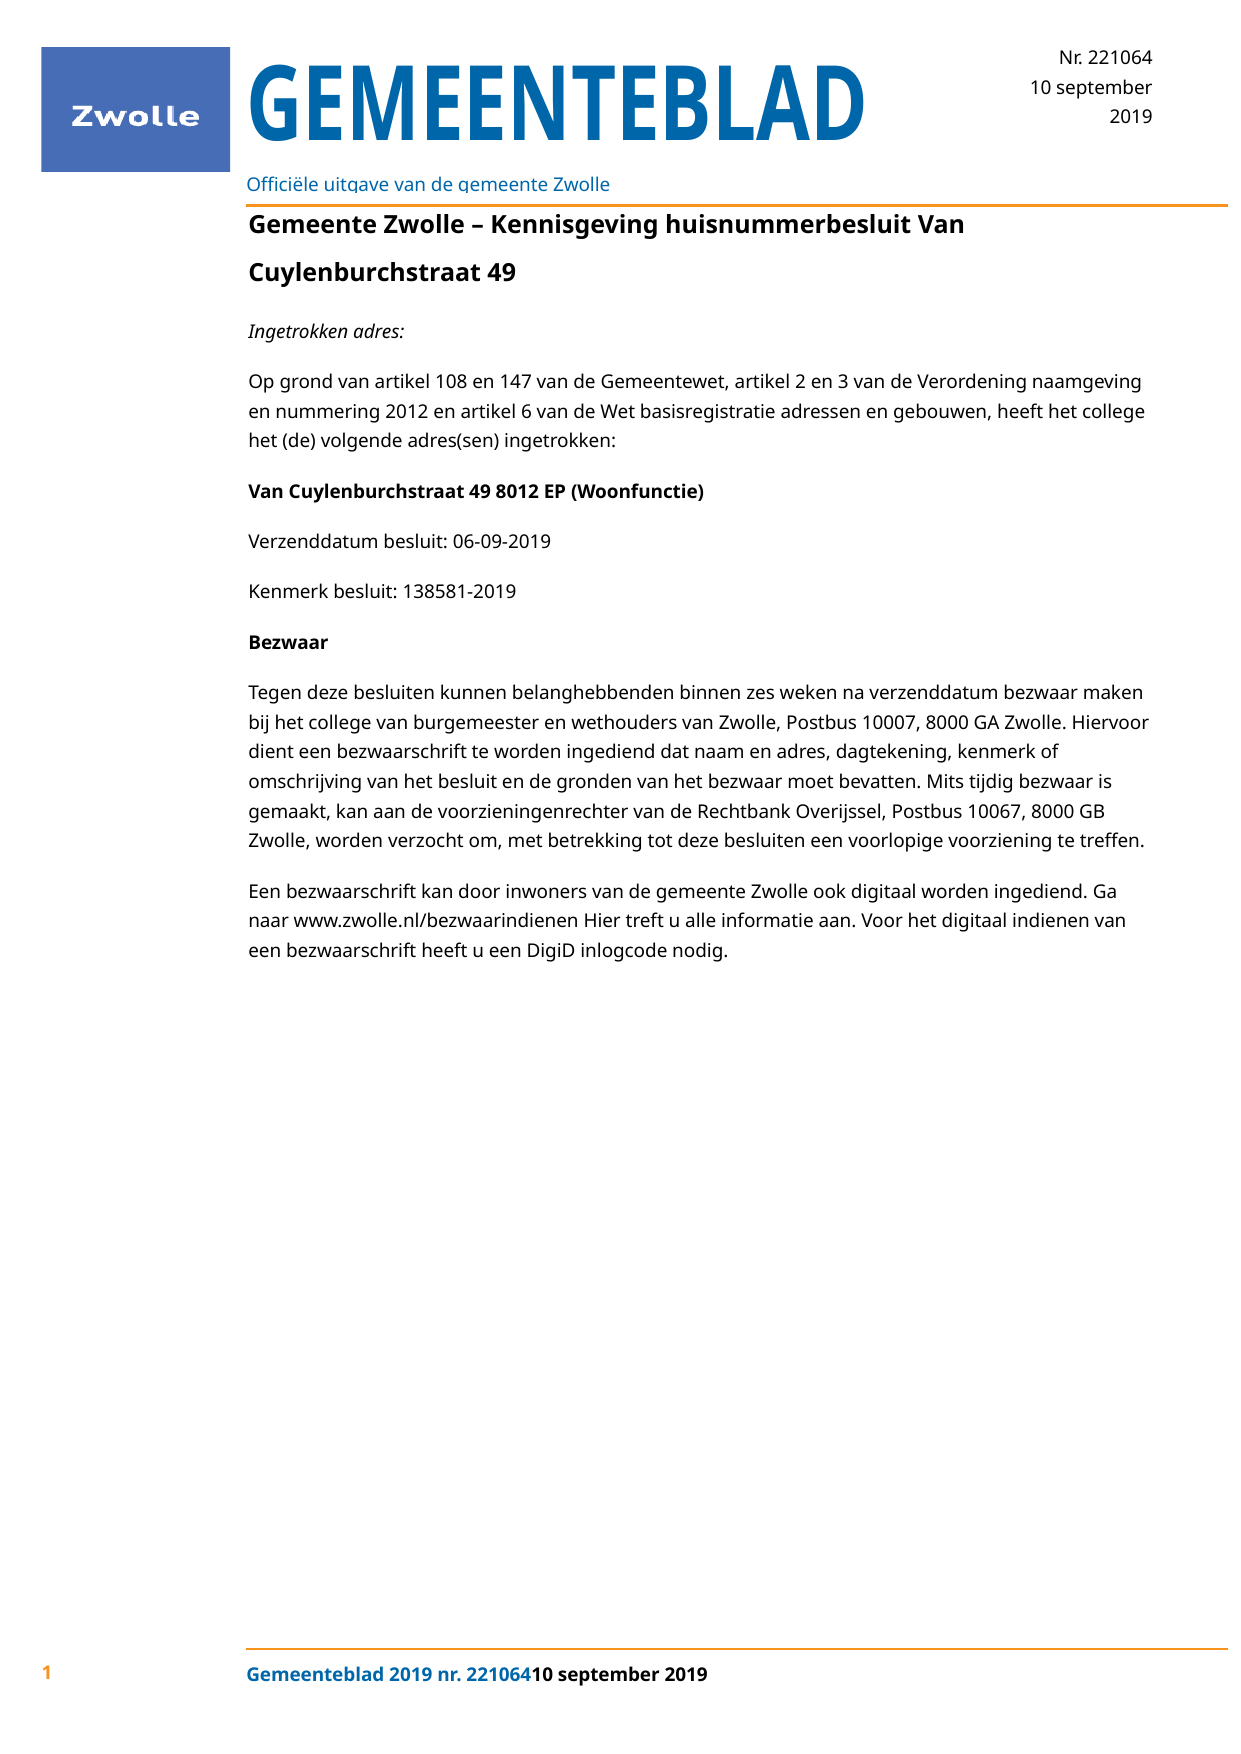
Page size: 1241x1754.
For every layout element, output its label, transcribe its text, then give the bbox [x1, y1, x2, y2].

text Bezwaar [248, 629, 1152, 655]
text Kenmerk besluit: 138581-2019 [248, 579, 1152, 604]
text Van Cuylenburchstraat 49 8012 EP (Woonfunctie) [248, 478, 1152, 504]
text Tegen deze besluiten kunnen belanghebbenden binnen zes weken na verzenddatum bezwaar maken bij het college van burgemeester en wethouders van Zwolle, Postbus 10007, 8000 GA Zwolle. Hiervoor dient een bezwaarschrift te worden ingediend dat naam en adres, dagtekening, kenmerk of omschrijving van het besluit en de gronden van het bezwaar moet bevatten. Mits tijdig bezwaar is gemaakt, kan aan de voorzieningenrechter van de Rechtbank Overijssel, Postbus 10067, 8000 GB Zwolle, worden verzocht om, met betrekking tot deze besluiten een voorlopige voorziening te treffen. [248, 679, 1152, 853]
text Verzenddatum besluit: 06-09-2019 [248, 528, 1152, 554]
text Een bezwaarschrift kan door inwoners van de gemeente Zwolle ook digitaal worden ingediend. Ga naar www.zwolle.nl/bezwaarindienen Hier treft u alle informatie aan. Voor het digitaal indienen van een bezwaarschrift heeft u een DigiD inlogcode nodig. [248, 878, 1152, 963]
text Op grond van artikel 108 en 147 van de Gemeentewet, artikel 2 en 3 van de Verordening naamgeving en nummering 2012 en artikel 6 van de Wet basisregistratie adressen en gebouwen, heeft het college het (de) volgende adres(sen) ingetrokken: [248, 368, 1152, 453]
text Ingetrokken adres: [248, 318, 1152, 344]
text Gemeente Zwolle – Kennisgeving huisnummerbesluit Van Cuylenburchstraat 49 [248, 207, 1152, 288]
picture [41, 47, 231, 172]
